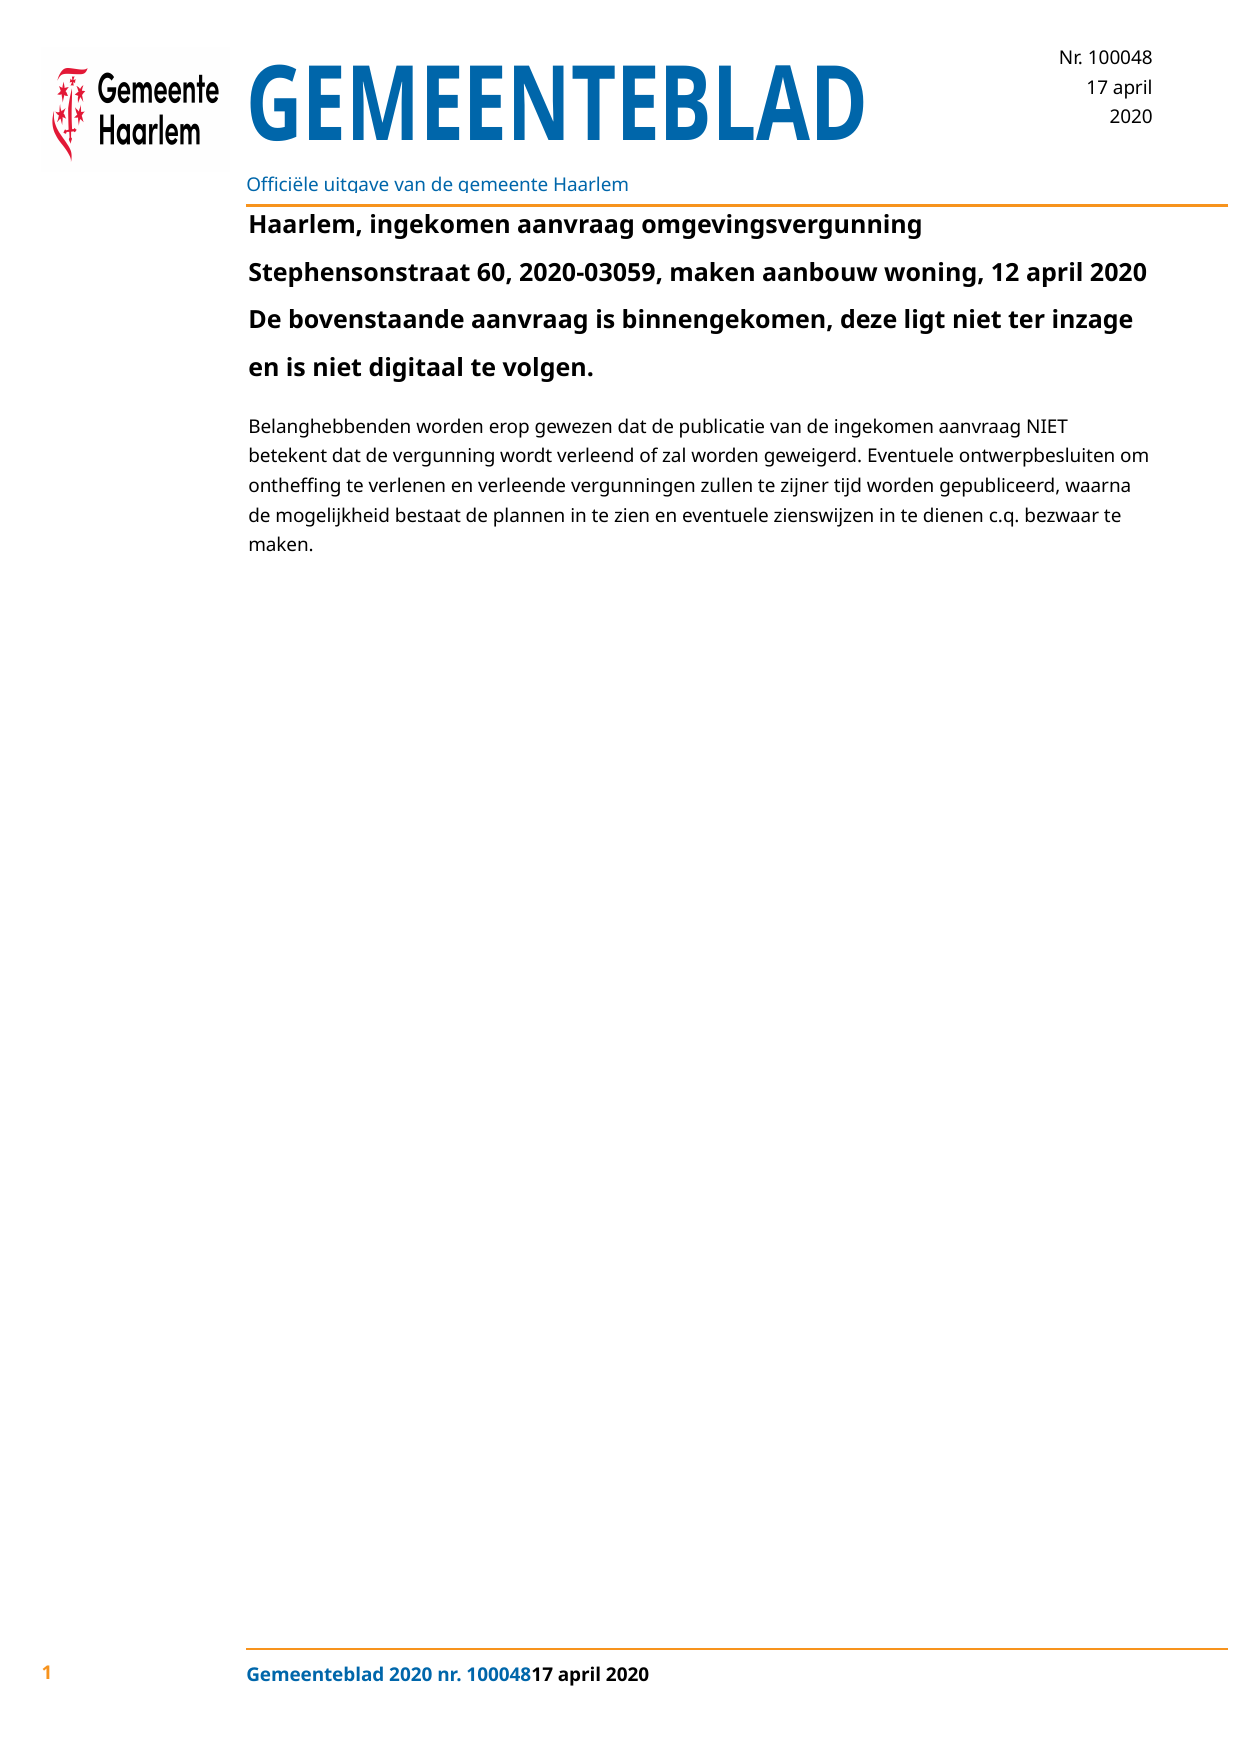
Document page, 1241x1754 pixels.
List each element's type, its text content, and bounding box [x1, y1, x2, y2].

picture [41, 47, 231, 172]
text Haarlem, ingekomen aanvraag omgevingsvergunning Stephensonstraat 60, 2020-03059, maken aanbouw woning, 12 april 2020 De bovenstaande aanvraag is binnengekomen, deze ligt niet ter inzage en is niet digitaal te volgen. [248, 207, 1152, 384]
text Belanghebbenden worden erop gewezen dat de publicatie van de ingekomen aanvraag NIET betekent dat de vergunning wordt verleend of zal worden geweigerd. Eventuele ontwerpbesluiten om ontheffing te verlenen en verleende vergunningen zullen te zijner tijd worden gepubliceerd, waarna de mogelijkheid bestaat de plannen in te zien en eventuele zienswijzen in te dienen c.q. bezwaar te maken. [248, 413, 1152, 557]
